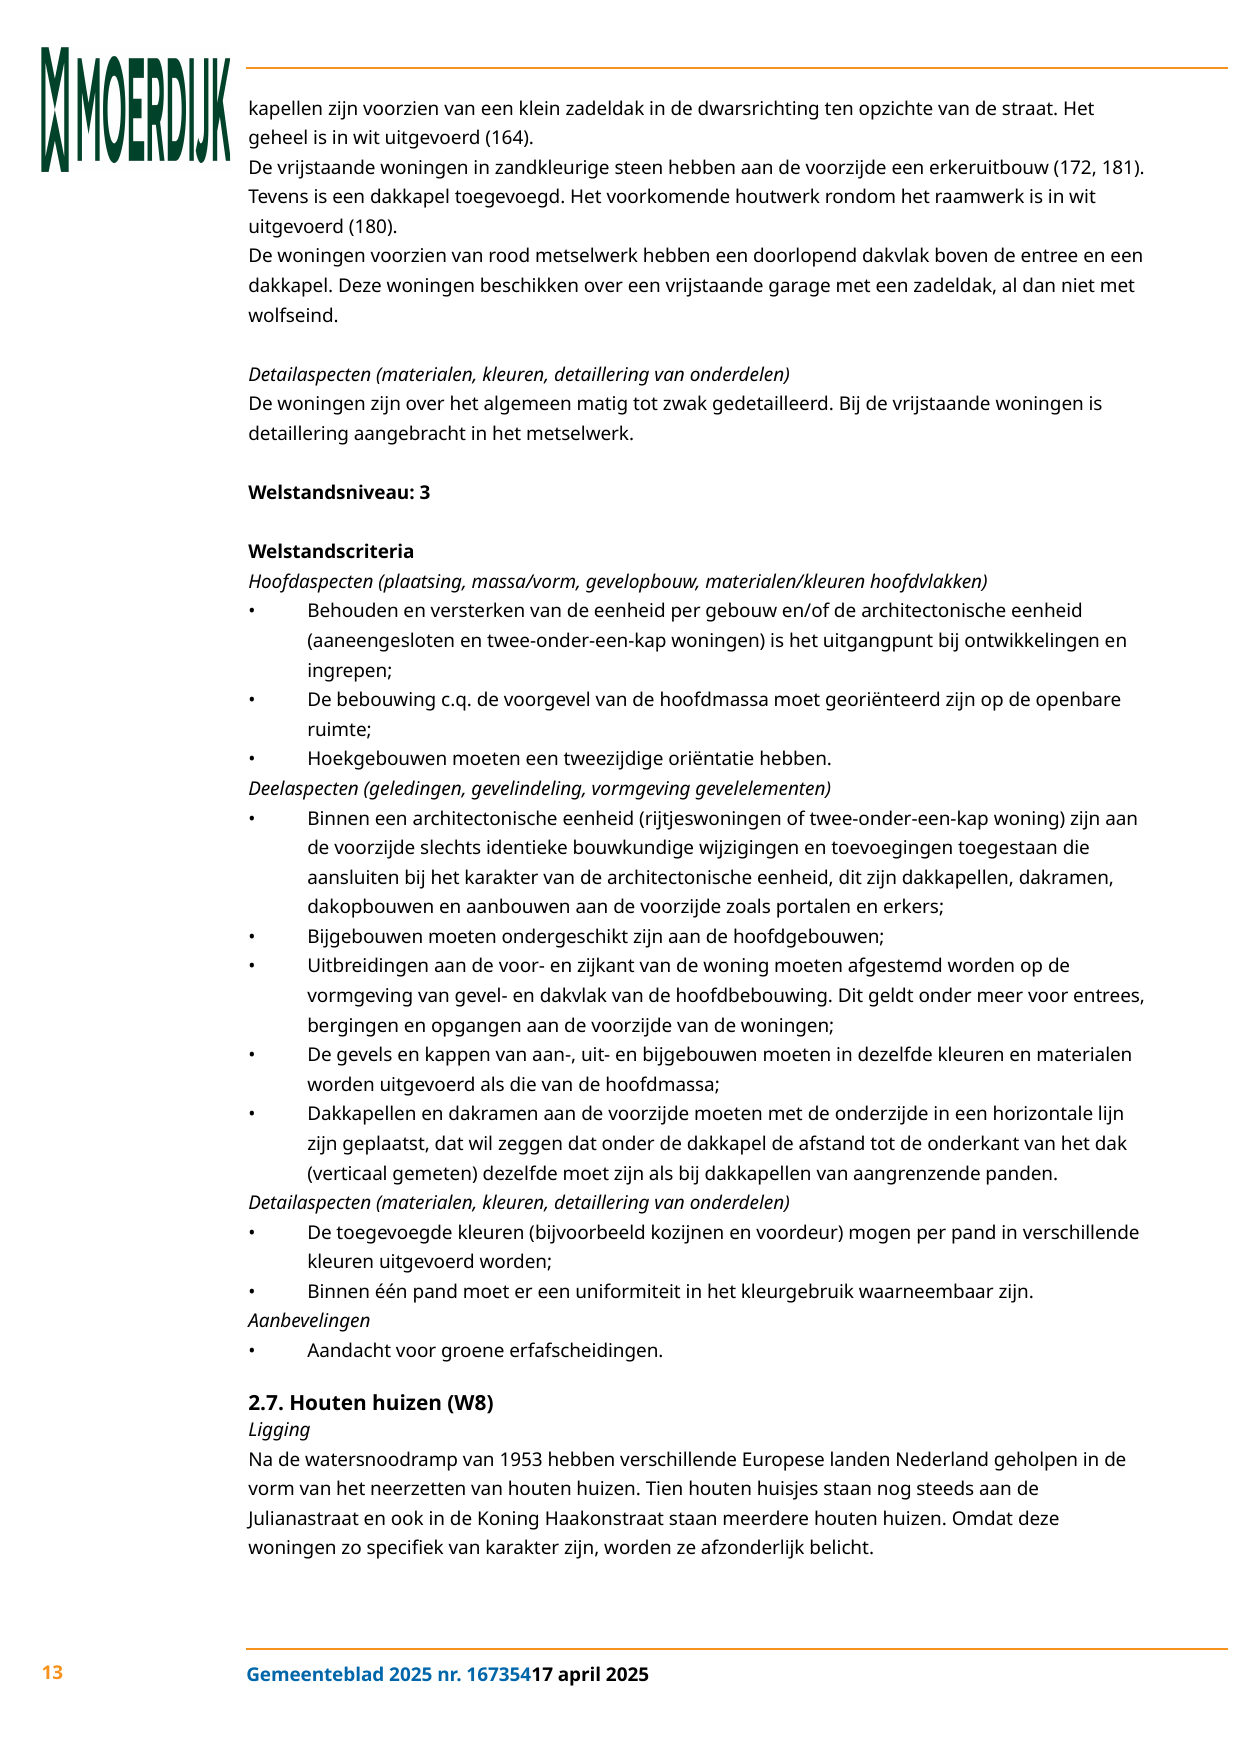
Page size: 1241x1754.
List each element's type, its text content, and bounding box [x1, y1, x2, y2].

list Behouden en versterken van de eenheid per gebouw en/of de architectonische eenheid (aaneengesloten en twee-onder-een-kap woningen) is het uitgangpunt bij ontwikkelingen en ingrepen; [248, 598, 1152, 683]
list Bijgebouwen moeten ondergeschikt zijn aan de hoofdgebouwen; [248, 923, 1152, 949]
text De vrijstaande woningen in zandkleurige steen hebben aan de voorzijde een erkeruitbouw (172, 181). Tevens is een dakkapel toegevoegd. Het voorkomende houtwerk rondom het raamwerk is in wit uitgevoerd (180). [248, 154, 1152, 239]
text kapellen zijn voorzien van een klein zadeldak in de dwarsrichting ten opzichte van de straat. Het geheel is in wit uitgevoerd (164). [248, 95, 1152, 150]
text De woningen voorzien van rood metselwerk hebben een doorlopend dakvlak boven de entree en een dakkapel. Deze woningen beschikken over een vrijstaande garage met een zadeldak, al dan niet met wolfseind. [248, 243, 1152, 328]
list De gevels en kappen van aan-, uit- en bijgebouwen moeten in dezelfde kleuren en materialen worden uitgevoerd als die van de hoofdmassa; [248, 1041, 1152, 1097]
text Detailaspecten (materialen, kleuren, detaillering van onderdelen) [248, 1189, 1152, 1215]
text Aanbevelingen [248, 1308, 1152, 1333]
text Deelaspecten (geledingen, gevelindeling, vormgeving gevelelementen) [248, 775, 1152, 801]
text Detailaspecten (materialen, kleuren, detaillering van onderdelen) [248, 361, 1152, 387]
list Dakkapellen en dakramen aan de voorzijde moeten met de onderzijde in een horizontale lijn zijn geplaatst, dat wil zeggen dat onder de dakkapel de afstand tot de onderkant van het dak (verticaal gemeten) dezelfde moet zijn als bij dakkapellen van aangrenzende panden. [248, 1101, 1152, 1186]
picture [41, 47, 231, 172]
text Na de watersnoodramp van 1953 hebben verschillende Europese landen Nederland geholpen in de vorm van het neerzetten van houten huizen. Tien houten huisjes staan nog steeds aan de Julianastraat en ook in de Koning Haakonstraat staan meerdere houten huizen. Omdat deze woningen zo specifiek van karakter zijn, worden ze afzonderlijk belicht. [248, 1446, 1152, 1560]
text Welstandsniveau: 3 [248, 479, 1152, 505]
list Binnen één pand moet er een uniformiteit in het kleurgebruik waarneembaar zijn. [248, 1278, 1152, 1304]
list Binnen een architectonische eenheid (rijtjeswoningen of twee-onder-een-kap woning) zijn aan de voorzijde slechts identieke bouwkundige wijzigingen en toevoegingen toegestaan die aansluiten bij het karakter van de architectonische eenheid, dit zijn dakkapellen, dakramen, dakopbouwen en aanbouwen aan de voorzijde zoals portalen en erkers; [248, 805, 1152, 919]
list Aandacht voor groene erfafscheidingen. [248, 1337, 1152, 1363]
list De toegevoegde kleuren (bijvoorbeeld kozijnen en voordeur) mogen per pand in verschillende kleuren uitgevoerd worden; [248, 1219, 1152, 1274]
text 2.7. Houten huizen (W8) [248, 1388, 1152, 1416]
text Ligging [248, 1416, 1152, 1442]
text Welstandscriteria [248, 538, 1152, 564]
list De bebouwing c.q. de voorgevel van de hoofdmassa moet georiënteerd zijn op de openbare ruimte; [248, 686, 1152, 742]
list Hoekgebouwen moeten een tweezijdige oriëntatie hebben. [248, 746, 1152, 771]
text Hoofdaspecten (plaatsing, massa/vorm, gevelopbouw, materialen/kleuren hoofdvlakken) [248, 568, 1152, 594]
text De woningen zijn over het algemeen matig tot zwak gedetailleerd. Bij de vrijstaande woningen is detaillering aangebracht in het metselwerk. [248, 391, 1152, 446]
list Uitbreidingen aan de voor- en zijkant van de woning moeten afgestemd worden op de vormgeving van gevel- en dakvlak van de hoofdbebouwing. Dit geldt onder meer voor entrees, bergingen en opgangen aan de voorzijde van de woningen; [248, 953, 1152, 1038]
